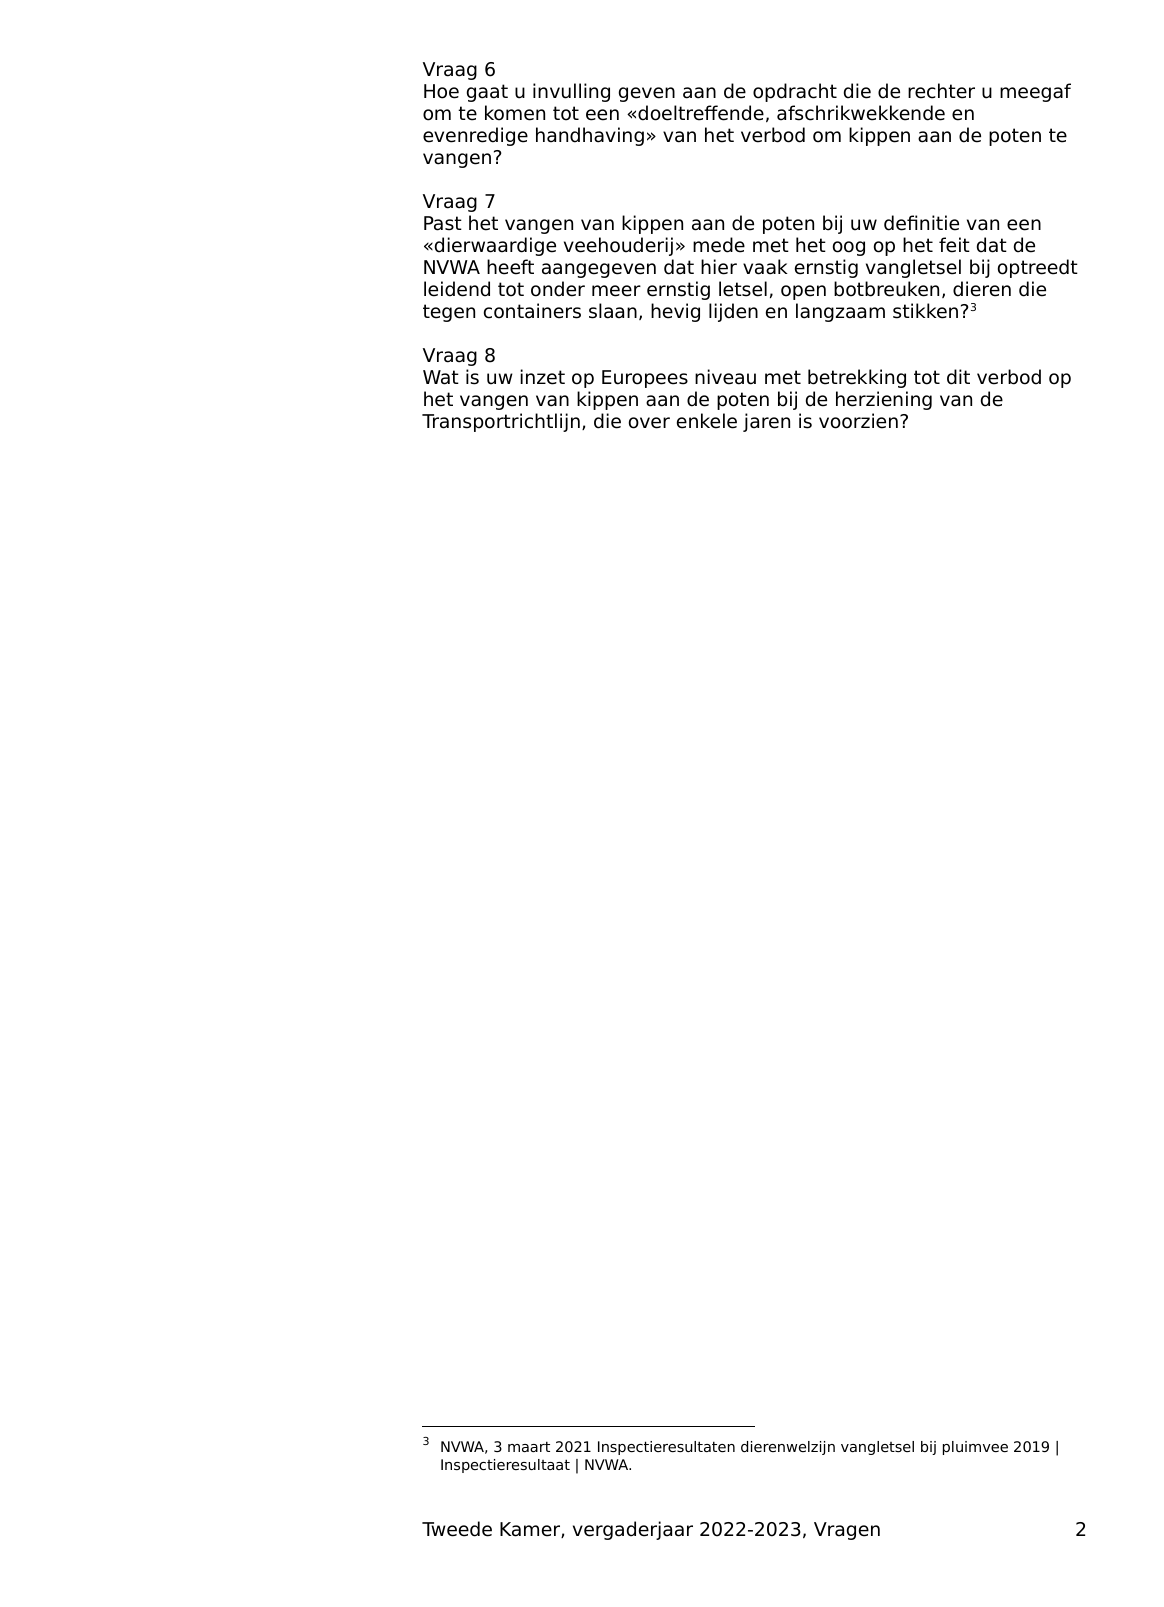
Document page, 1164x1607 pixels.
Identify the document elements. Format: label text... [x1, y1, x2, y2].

text Hoe gaat u invulling geven aan de opdracht die de rechter u meegaf om te komen tot een «doeltreffende, afschrikwekkende en evenredige handhaving» van het verbod om kippen aan de poten te vangen? [422, 81, 1087, 169]
text Vraag 8 [422, 345, 1087, 367]
text Vraag 6 [422, 59, 1087, 81]
text Wat is uw inzet op Europees niveau met betrekking tot dit verbod op het vangen van kippen aan de poten bij de herziening van de Transportrichtlijn, die over enkele jaren is voorzien? [422, 367, 1087, 433]
text Vraag 7 [422, 191, 1087, 213]
text NVWA, 3 maart 2021 Inspectieresultaten dierenwelzijn vangletsel bij pluimvee 2019 | Inspectieresultaat | NVWA. [422, 1435, 1087, 1474]
text Past het vangen van kippen aan de poten bij uw definitie van een «dierwaardige veehouderij» mede met het oog op het feit dat de NVWA heeft aangegeven dat hier vaak ernstig vangletsel bij optreedt leidend tot onder meer ernstig letsel, open botbreuken, dieren die tegen containers slaan, hevig lijden en langzaam stikken? [422, 213, 1087, 323]
